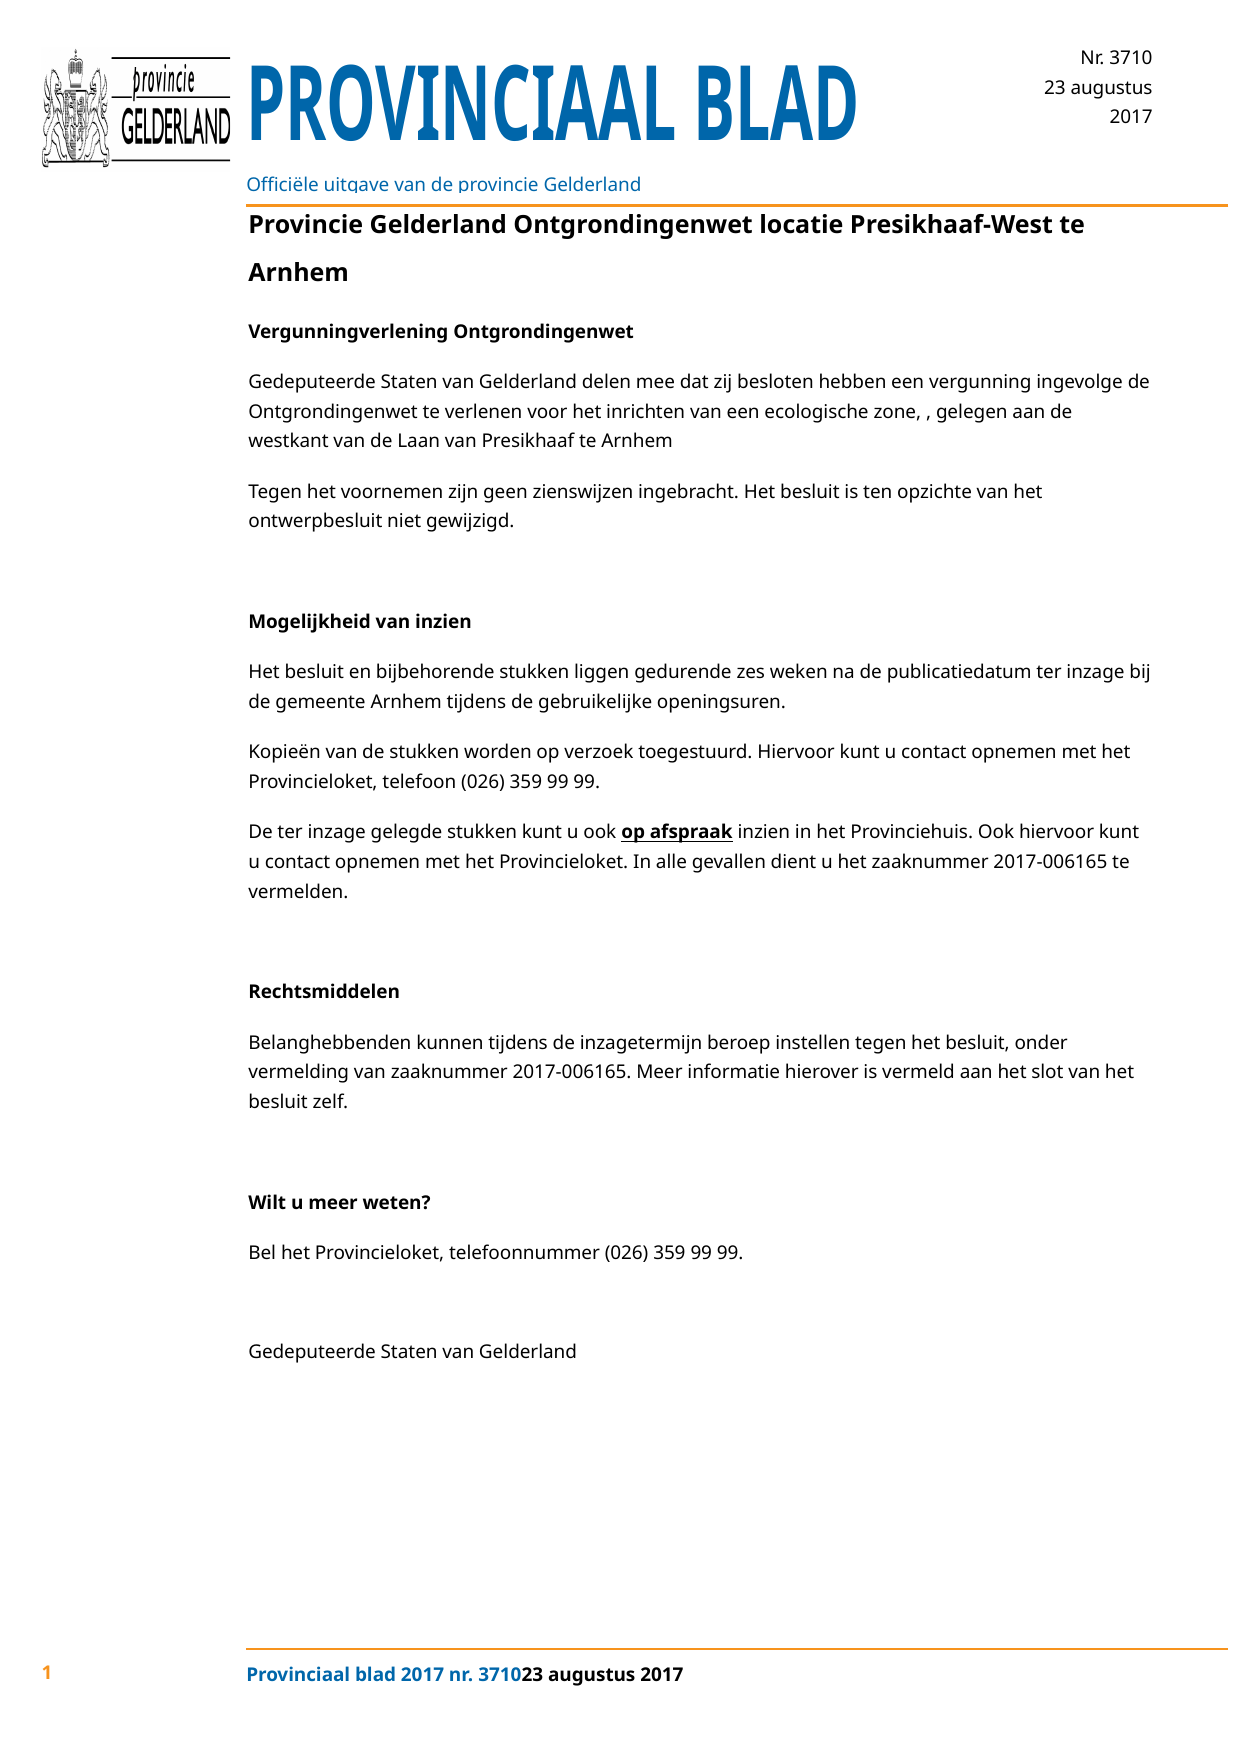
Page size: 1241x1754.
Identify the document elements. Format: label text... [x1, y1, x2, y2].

text Gedeputeerde Staten van Gelderland delen mee dat zij besloten hebben een vergunning ingevolge de Ontgrondingenwet te verlenen voor het inrichten van een ecologische zone, , gelegen aan de westkant van de Laan van Presikhaaf te Arnhem [248, 368, 1152, 453]
text Provincie Gelderland Ontgrondingenwet locatie Presikhaaf-West te Arnhem [248, 207, 1152, 288]
picture [41, 47, 231, 172]
text Mogelijkheid van inzien [248, 608, 1152, 634]
text De ter inzage gelegde stukken kunt u ook op afspraak inzien in het Provinciehuis. Ook hiervoor kunt u contact opnemen met het Provincieloket. In alle gevallen dient u het zaaknummer 2017-006165 te vermelden. [248, 819, 1152, 904]
text Belanghebbenden kunnen tijdens de inzagetermijn beroep instellen tegen het besluit, onder vermelding van zaaknummer 2017-006165. Meer informatie hierover is vermeld aan het slot van het besluit zelf. [248, 1029, 1152, 1114]
text Wilt u meer weten? [248, 1189, 1152, 1215]
text Bel het Provincieloket, telefoonnummer (026) 359 99 99. [248, 1239, 1152, 1265]
text Kopieën van de stukken worden op verzoek toegestuurd. Hiervoor kunt u contact opnemen met het Provincieloket, telefoon (026) 359 99 99. [248, 739, 1152, 794]
text Gedeputeerde Staten van Gelderland [248, 1338, 1152, 1363]
text Tegen het voornemen zijn geen zienswijzen ingebracht. Het besluit is ten opzichte van het ontwerpbesluit niet gewijzigd. [248, 478, 1152, 533]
text Rechtsmiddelen [248, 979, 1152, 1004]
text Het besluit en bijbehorende stukken liggen gedurende zes weken na de publicatiedatum ter inzage bij de gemeente Arnhem tijdens de gebruikelijke openingsuren. [248, 659, 1152, 714]
text Vergunningverlening Ontgrondingenwet [248, 318, 1152, 344]
